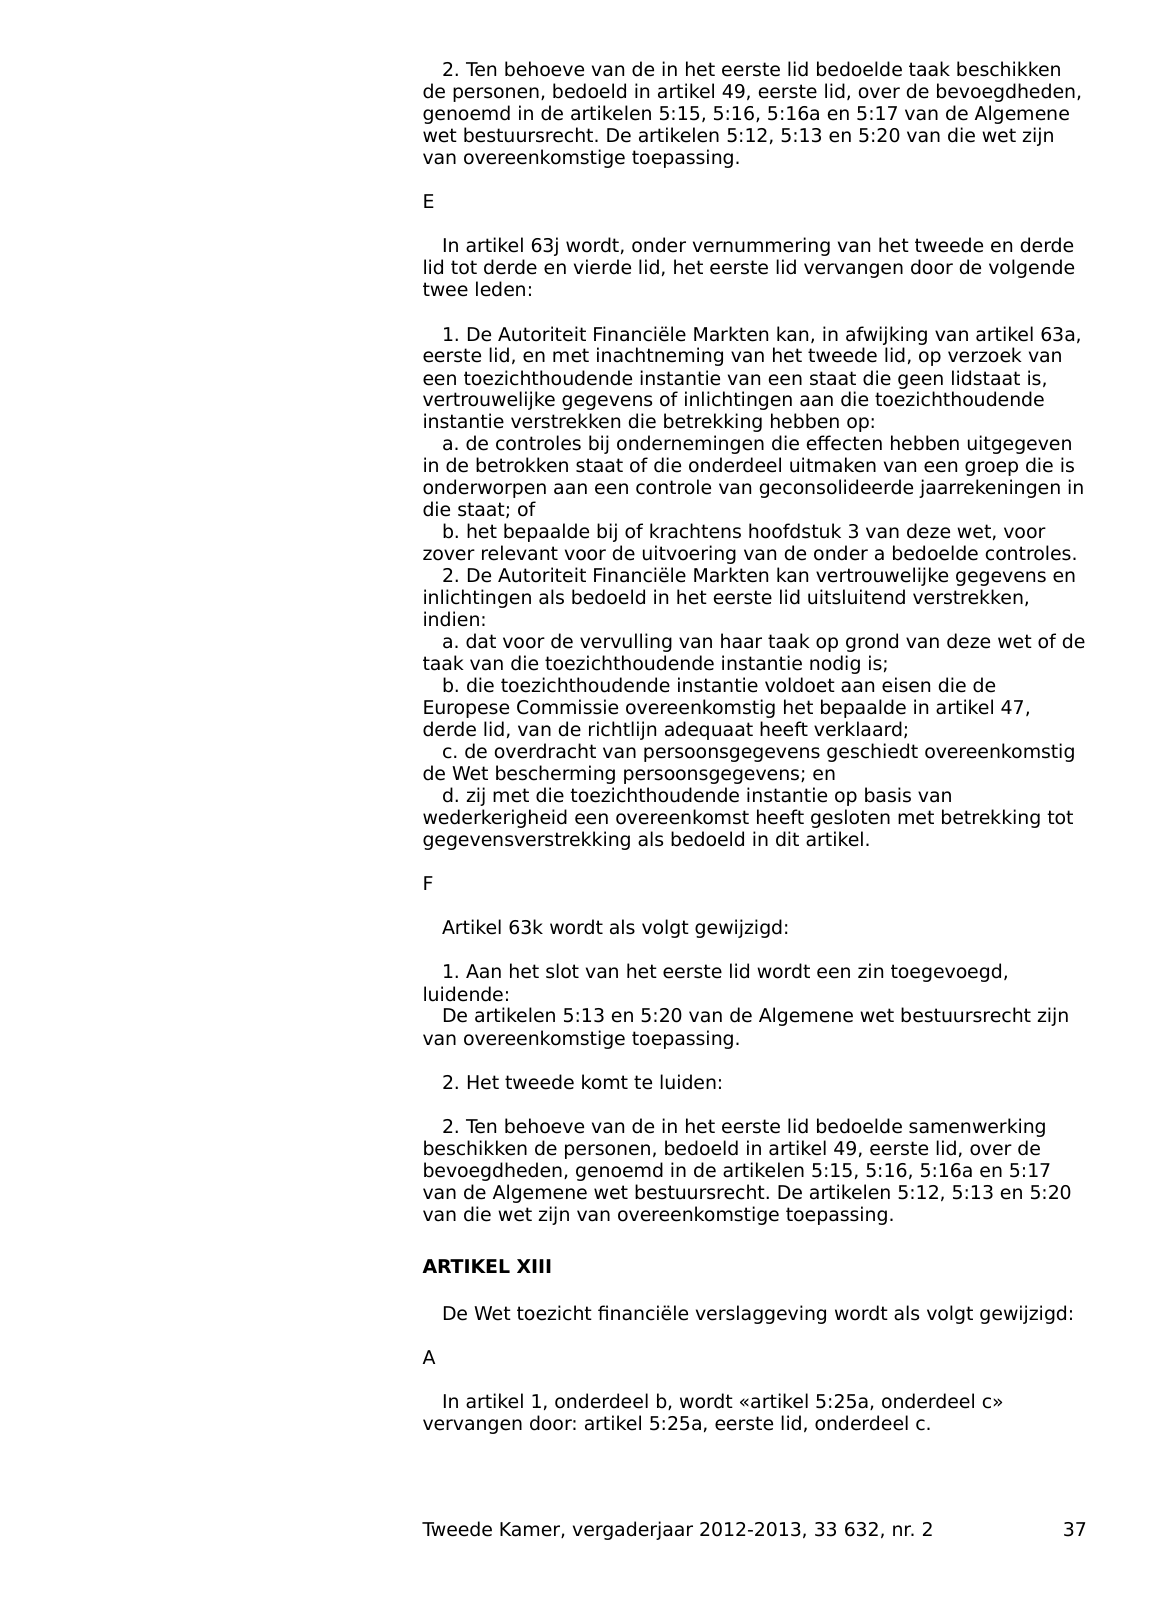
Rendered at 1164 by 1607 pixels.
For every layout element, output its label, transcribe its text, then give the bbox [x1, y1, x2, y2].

text b. die toezichthoudende instantie voldoet aan eisen die de Europese Commissie overeenkomstig het bepaalde in artikel 47, derde lid, van de richtlijn adequaat heeft verklaard; [422, 675, 1087, 741]
text 2. Ten behoeve van de in het eerste lid bedoelde taak beschikken de personen, bedoeld in artikel 49, eerste lid, over de bevoegdheden, genoemd in de artikelen 5:15, 5:16, 5:16a en 5:17 van de Algemene wet bestuursrecht. De artikelen 5:12, 5:13 en 5:20 van die wet zijn van overeenkomstige toepassing. [422, 59, 1087, 169]
text a. de controles bij ondernemingen die effecten hebben uitgegeven in de betrokken staat of die onderdeel uitmaken van een groep die is onderworpen aan een controle van geconsolideerde jaarrekeningen in die staat; of [422, 433, 1087, 521]
text De Wet toezicht financiële verslaggeving wordt als volgt gewijzigd: [422, 1303, 1087, 1324]
text 1. Aan het slot van het eerste lid wordt een zin toegevoegd, luidende: [422, 961, 1087, 1005]
text In artikel 63j wordt, onder vernummering van het tweede en derde lid tot derde en vierde lid, het eerste lid vervangen door de volgende twee leden: [422, 235, 1087, 301]
text F [422, 873, 1087, 895]
text Artikel 63k wordt als volgt gewijzigd: [422, 917, 1087, 939]
text 2. De Autoriteit Financiële Markten kan vertrouwelijke gegevens en inlichtingen als bedoeld in het eerste lid uitsluitend verstrekken, indien: [422, 565, 1087, 631]
text 2. Ten behoeve van de in het eerste lid bedoelde samenwerking beschikken de personen, bedoeld in artikel 49, eerste lid, over de bevoegdheden, genoemd in de artikelen 5:15, 5:16, 5:16a en 5:17 van de Algemene wet bestuursrecht. De artikelen 5:12, 5:13 en 5:20 van die wet zijn van overeenkomstige toepassing. [422, 1116, 1087, 1226]
text E [422, 191, 1087, 213]
text a. dat voor de vervulling van haar taak op grond van deze wet of de taak van die toezichthoudende instantie nodig is; [422, 631, 1087, 675]
text c. de overdracht van persoonsgegevens geschiedt overeenkomstig de Wet bescherming persoonsgegevens; en [422, 741, 1087, 785]
text In artikel 1, onderdeel b, wordt «artikel 5:25a, onderdeel c» vervangen door: artikel 5:25a, eerste lid, onderdeel c. [422, 1391, 1087, 1435]
text d. zij met die toezichthoudende instantie op basis van wederkerigheid een overeenkomst heeft gesloten met betrekking tot gegevensverstrekking als bedoeld in dit artikel. [422, 785, 1087, 851]
text b. het bepaalde bij of krachtens hoofdstuk 3 van deze wet, voor zover relevant voor de uitvoering van de onder a bedoelde controles. [422, 521, 1087, 565]
subtitle ARTIKEL XIII [422, 1256, 1087, 1278]
text A [422, 1347, 1087, 1369]
text 1. De Autoriteit Financiële Markten kan, in afwijking van artikel 63a, eerste lid, en met inachtneming van het tweede lid, op verzoek van een toezichthoudende instantie van een staat die geen lidstaat is, vertrouwelijke gegevens of inlichtingen aan die toezichthoudende instantie verstrekken die betrekking hebben op: [422, 323, 1087, 433]
text De artikelen 5:13 en 5:20 van de Algemene wet bestuursrecht zijn van overeenkomstige toepassing. [422, 1005, 1087, 1049]
text 2. Het tweede komt te luiden: [422, 1072, 1087, 1093]
